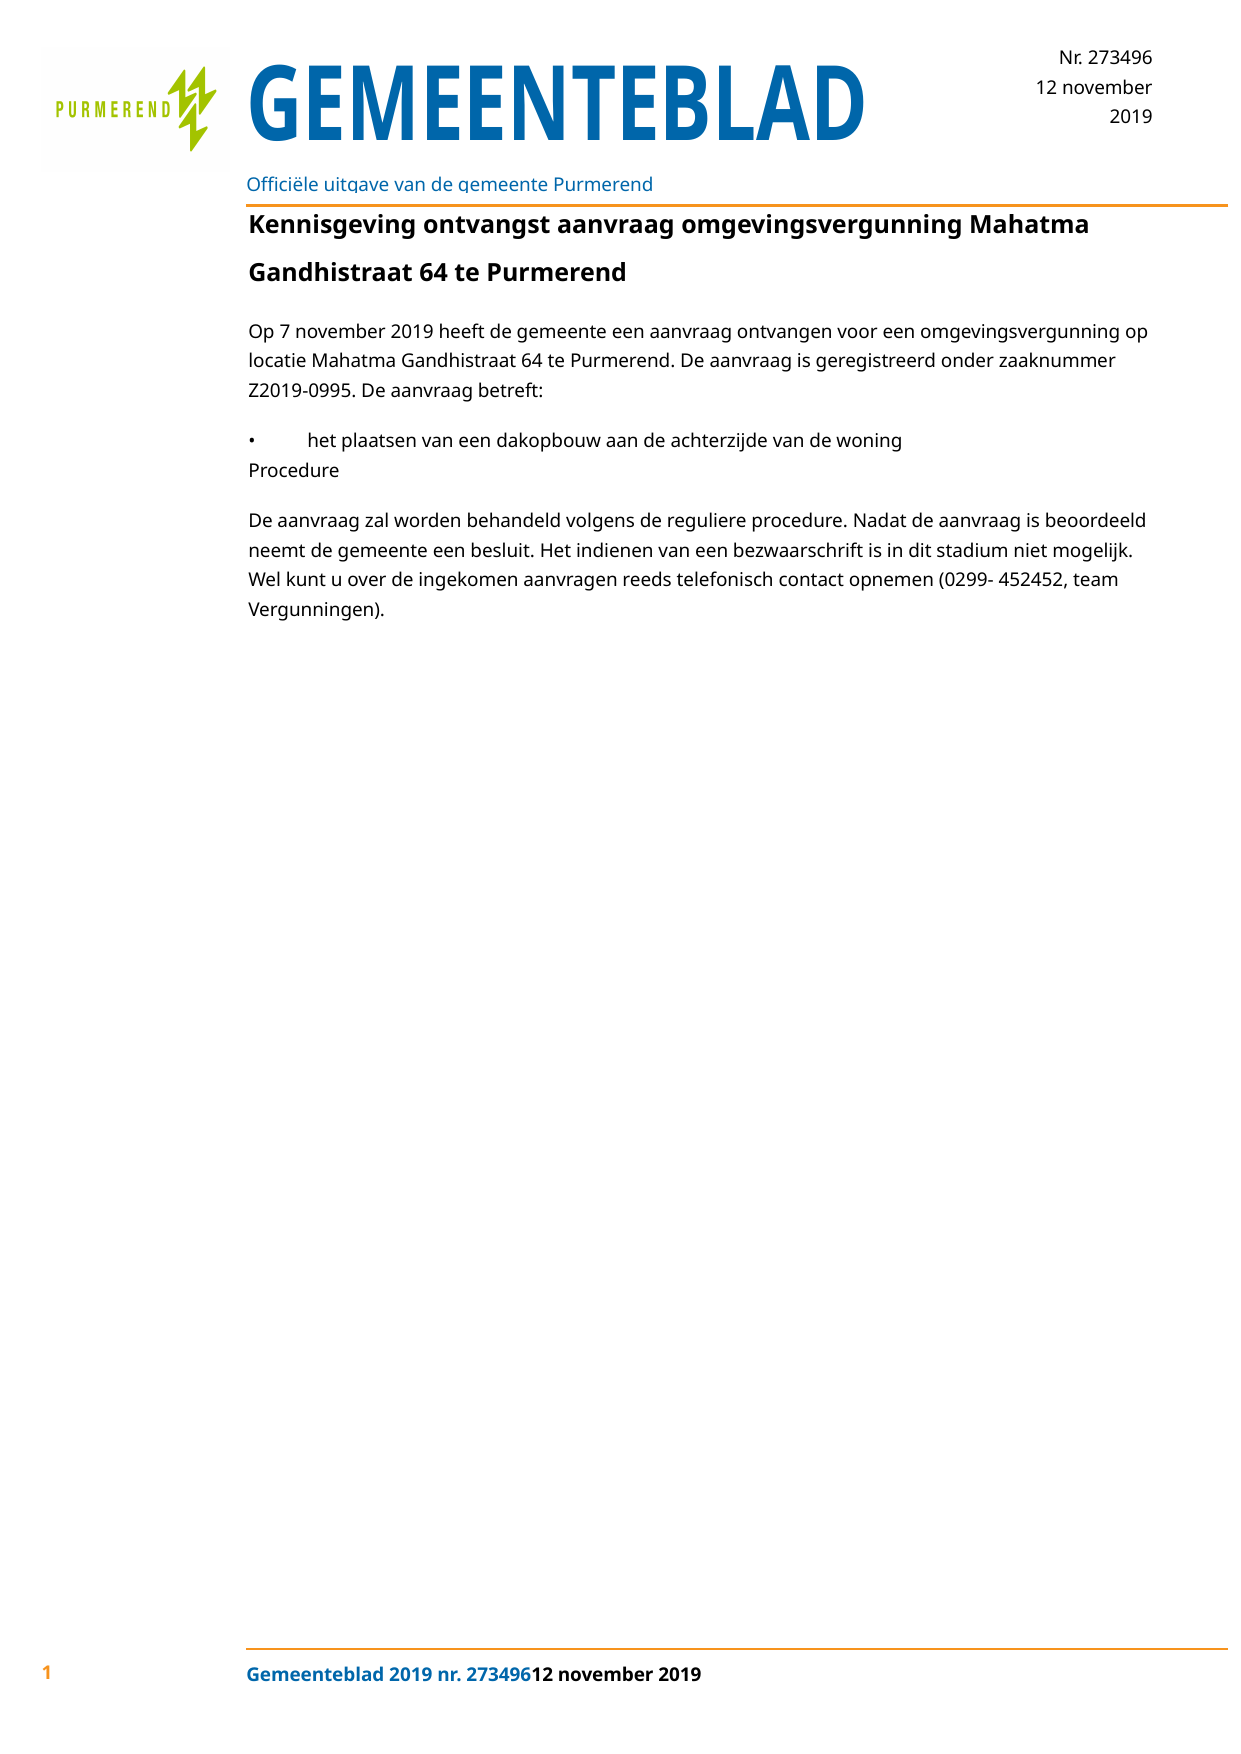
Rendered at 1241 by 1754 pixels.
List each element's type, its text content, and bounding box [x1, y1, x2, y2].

text Kennisgeving ontvangst aanvraag omgevingsvergunning Mahatma Gandhistraat 64 te Purmerend [248, 207, 1152, 288]
picture [41, 47, 231, 172]
text De aanvraag zal worden behandeld volgens de reguliere procedure. Nadat de aanvraag is beoordeeld neemt de gemeente een besluit. Het indienen van een bezwaarschrift is in dit stadium niet mogelijk. Wel kunt u over de ingekomen aanvragen reeds telefonisch contact opnemen (0299- 452452, team Vergunningen). [248, 507, 1152, 622]
text Op 7 november 2019 heeft de gemeente een aanvraag ontvangen voor een omgevingsvergunning op locatie Mahatma Gandhistraat 64 te Purmerend. De aanvraag is geregistreerd onder zaaknummer Z2019-0995. De aanvraag betreft: [248, 318, 1152, 403]
list het plaatsen van een dakopbouw aan de achterzijde van de woning [248, 427, 1152, 453]
text Procedure [248, 457, 1152, 483]
